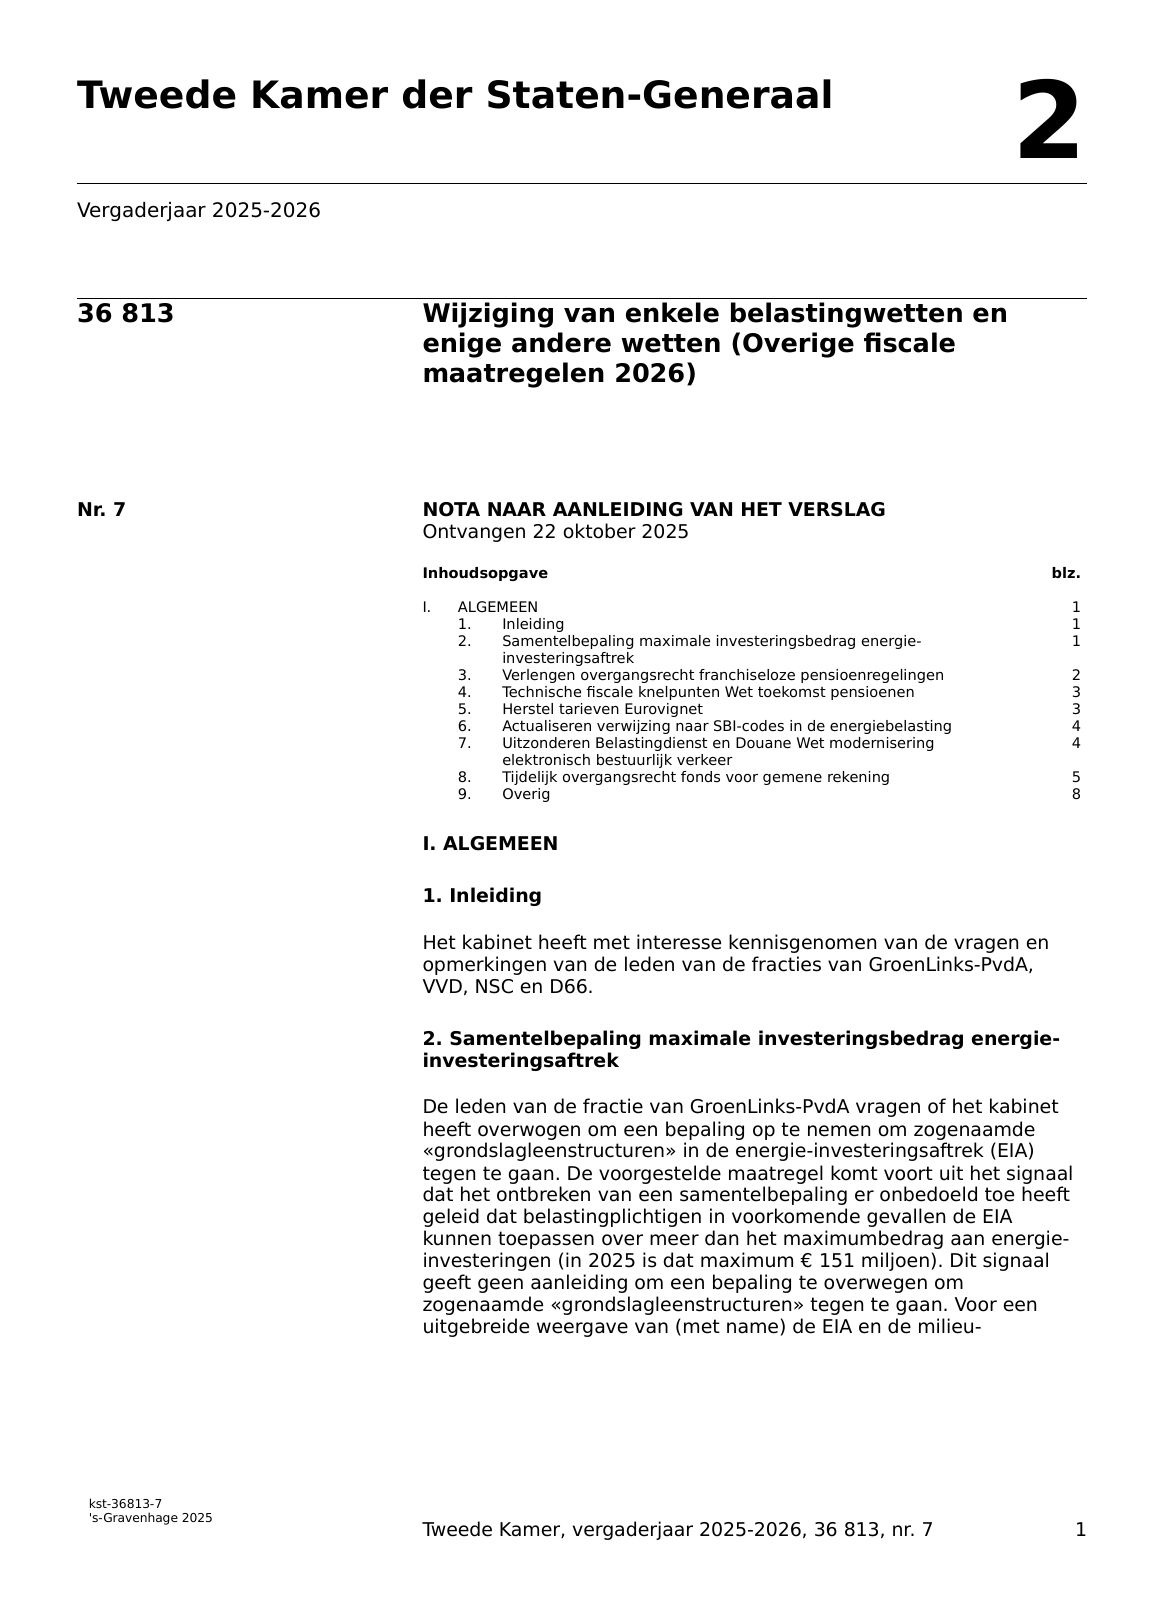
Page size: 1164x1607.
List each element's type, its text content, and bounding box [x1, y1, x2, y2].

table_cell ALGEMEEN [452, 599, 1028, 616]
table_cell [422, 684, 452, 701]
text kst-36813-7 [88, 1497, 323, 1511]
table_cell 3 [1028, 684, 1087, 701]
table_header Inhoudsopgave [422, 565, 1028, 582]
table_cell [422, 786, 452, 803]
table_cell Technische fiscale knelpunten Wet toekomst pensioenen [496, 684, 1028, 701]
table_cell [422, 633, 452, 667]
table_cell 8 [1028, 786, 1087, 803]
table_header blz. [1028, 565, 1087, 582]
table_cell 1 [1028, 599, 1087, 616]
text Ontvangen 22 oktober 2025 [422, 521, 1087, 543]
table_cell Herstel tarieven Eurovignet [496, 701, 1028, 718]
table_cell 5 [1028, 769, 1087, 786]
table_cell Vergaderjaar 2025-2026 [77, 184, 1087, 298]
subtitle 2. Samentelbepaling maximale investeringsbedrag energie-investeringsaftrek [422, 1027, 1087, 1071]
subtitle 36 813 Wijziging van enkele belastingwetten en enige andere wetten (Overige fiscale maatregelen 2026) [77, 299, 1087, 388]
table_cell Actualiseren verwijzing naar SBI-codes in de energiebelasting [496, 718, 1028, 735]
table_cell [422, 616, 452, 633]
text De leden van de fractie van GroenLinks-PvdA vragen of het kabinet heeft overwogen om een bepaling op te nemen om zogenaamde «grondslagleenstructuren» in de energie-investeringsaftrek (EIA) tegen te gaan. De voorgestelde maatregel komt voort uit het signaal dat het ontbreken van een samentelbepaling er onbedoeld toe heeft geleid dat belastingplichtigen in voorkomende gevallen de EIA kunnen toepassen over meer dan het maximumbedrag aan energie-investeringen (in 2025 is dat maximum € 151 miljoen). Dit signaal geeft geen aanleiding om een bepaling te overwegen om zogenaamde «grondslagleenstructuren» tegen te gaan. Voor een uitgebreide weergave van (met name) de EIA en de milieu- [422, 1096, 1087, 1338]
table_cell 5. [452, 701, 496, 718]
table_cell [496, 582, 1028, 599]
table_cell 9. [452, 786, 496, 803]
subtitle 1. Inleiding [422, 884, 1087, 907]
table_cell 4 [1028, 735, 1087, 769]
table_cell [452, 582, 496, 599]
table_cell 3 [1028, 701, 1087, 718]
table_cell Samentelbepaling maximale investeringsbedrag energie-investeringsaftrek [496, 633, 1028, 667]
table_header Tweede Kamer der Staten-Generaal [77, 59, 886, 183]
table_cell Verlengen overgangsrecht franchiseloze pensioenregelingen [496, 667, 1028, 684]
table_cell 8. [452, 769, 496, 786]
text Het kabinet heeft met interesse kennisgenomen van de vragen en opmerkingen van de leden van de fracties van GroenLinks-PvdA, VVD, NSC en D66. [422, 932, 1087, 997]
subtitle I. ALGEMEEN [422, 833, 1087, 854]
table_cell [422, 701, 452, 718]
table_cell [1028, 582, 1087, 599]
table_cell 1 [1028, 616, 1087, 633]
table_cell Inleiding [496, 616, 1028, 633]
table_cell [422, 735, 452, 769]
table_cell 3. [452, 667, 496, 684]
table_cell Overig [496, 786, 1028, 803]
table_cell Tijdelijk overgangsrecht fonds voor gemene rekening [496, 769, 1028, 786]
table_cell 2. [452, 633, 496, 667]
table_cell [422, 582, 452, 599]
table_cell I. [422, 599, 452, 616]
table_cell [422, 718, 452, 735]
table_cell [422, 667, 452, 684]
table_cell 1. [452, 616, 496, 633]
table_header 2 [886, 59, 1087, 183]
table_cell 4 [1028, 718, 1087, 735]
table_cell [422, 769, 452, 786]
table_cell 1 [1028, 633, 1087, 667]
table_cell Uitzonderen Belastingdienst en Douane Wet modernisering elektronisch bestuurlijk verkeer [496, 735, 1028, 769]
table_cell 7. [452, 735, 496, 769]
subtitle Nr. 7 NOTA NAAR AANLEIDING VAN HET VERSLAG [77, 499, 1087, 521]
text 's-Gravenhage 2025 [88, 1511, 323, 1525]
table_cell 4. [452, 684, 496, 701]
table_cell 6. [452, 718, 496, 735]
table_cell 2 [1028, 667, 1087, 684]
